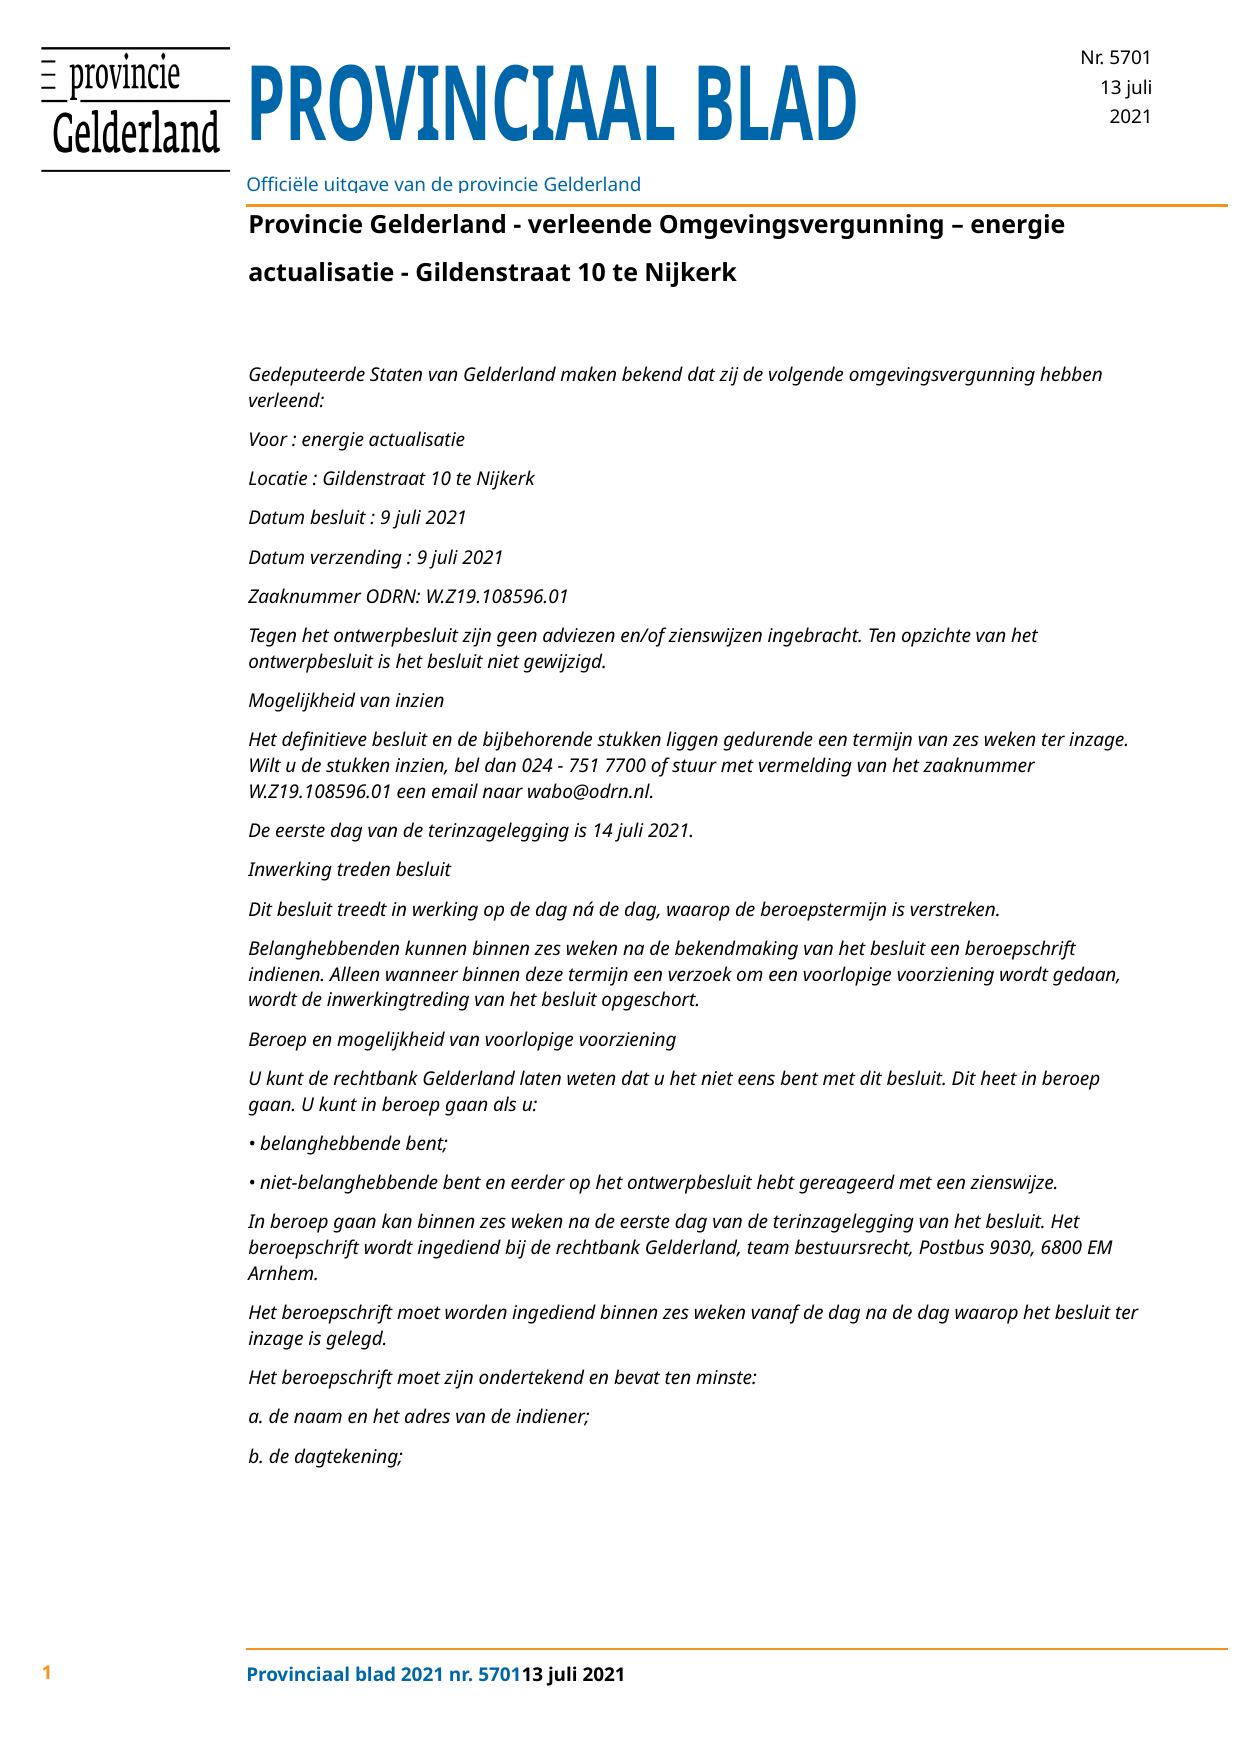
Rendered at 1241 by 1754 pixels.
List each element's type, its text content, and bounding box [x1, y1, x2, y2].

text Dit besluit treedt in werking op de dag ná de dag, waarop de beroepstermijn is verstreken. [248, 896, 1152, 922]
text Mogelijkheid van inzien [248, 687, 1152, 713]
text Het beroepschrift moet worden ingediend binnen zes weken vanaf de dag na de dag waarop het besluit ter inzage is gelegd. [248, 1299, 1152, 1351]
text • belanghebbende bent; [248, 1130, 1152, 1156]
picture [41, 47, 231, 172]
text Locatie : Gildenstraat 10 te Nijkerk [248, 465, 1152, 491]
text U kunt de rechtbank Gelderland laten weten dat u het niet eens bent met dit besluit. Dit heet in beroep gaan. U kunt in beroep gaan als u: [248, 1065, 1152, 1117]
text Provincie Gelderland - verleende Omgevingsvergunning – energie actualisatie - Gildenstraat 10 te Nijkerk [248, 207, 1152, 288]
text De eerste dag van de terinzagelegging is 14 juli 2021. [248, 817, 1152, 843]
text Tegen het ontwerpbesluit zijn geen adviezen en/of zienswijzen ingebracht. Ten opzichte van het ontwerpbesluit is het besluit niet gewijzigd. [248, 622, 1152, 674]
text Datum verzending : 9 juli 2021 [248, 544, 1152, 569]
text Het definitieve besluit en de bijbehorende stukken liggen gedurende een termijn van zes weken ter inzage. Wilt u de stukken inzien, bel dan 024 - 751 7700 of stuur met vermelding van het zaaknummer W.Z19.108596.01 een email naar wabo@odrn.nl. [248, 727, 1152, 804]
text Zaaknummer ODRN: W.Z19.108596.01 [248, 583, 1152, 609]
text Inwerking treden besluit [248, 857, 1152, 882]
text • niet-belanghebbende bent en eerder op het ontwerpbesluit hebt gereageerd met een zienswijze. [248, 1169, 1152, 1195]
text Belanghebbenden kunnen binnen zes weken na de bekendmaking van het besluit een beroepschrift indienen. Alleen wanneer binnen deze termijn een verzoek om een voorlopige voorziening wordt gedaan, wordt de inwerkingtreding van het besluit opgeschort. [248, 935, 1152, 1012]
text Voor : energie actualisatie [248, 426, 1152, 452]
text a. de naam en het adres van de indiener; [248, 1404, 1152, 1429]
text Gedeputeerde Staten van Gelderland maken bekend dat zij de volgende omgevingsvergunning hebben verleend: [248, 361, 1152, 412]
text Beroep en mogelijkheid van voorlopige voorziening [248, 1026, 1152, 1052]
text In beroep gaan kan binnen zes weken na de eerste dag van de terinzagelegging van het besluit. Het beroepschrift wordt ingediend bij de rechtbank Gelderland, team bestuursrecht, Postbus 9030, 6800 EM Arnhem. [248, 1209, 1152, 1286]
text Het beroepschrift moet zijn ondertekend en bevat ten minste: [248, 1364, 1152, 1390]
text Datum besluit : 9 juli 2021 [248, 504, 1152, 530]
text b. de dagtekening; [248, 1443, 1152, 1469]
